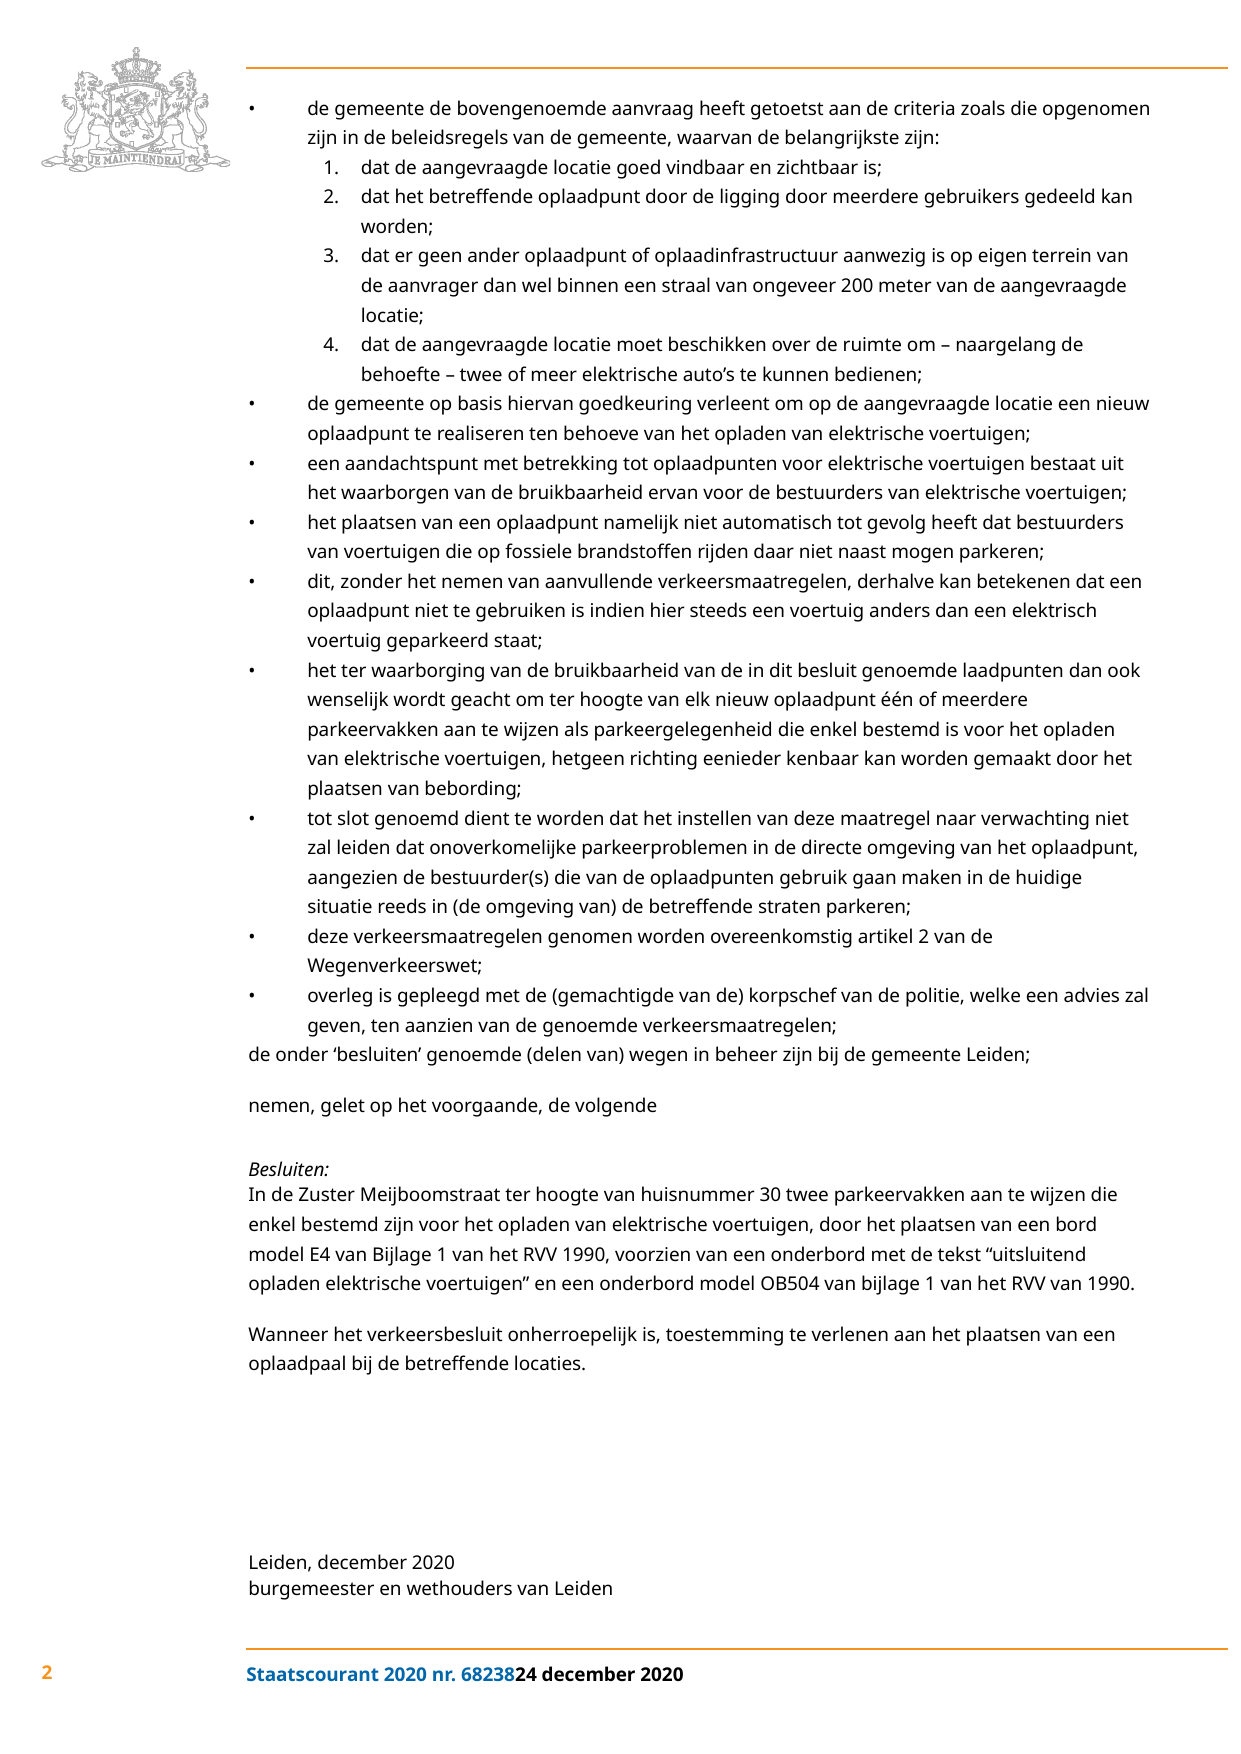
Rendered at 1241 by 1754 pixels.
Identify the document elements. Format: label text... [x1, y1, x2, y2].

text Besluiten: [248, 1156, 1152, 1182]
list een aandachtspunt met betrekking tot oplaadpunten voor elektrische voertuigen bestaat uit het waarborgen van de bruikbaarheid ervan voor de bestuurders van elektrische voertuigen; [248, 450, 1152, 505]
list het plaatsen van een oplaadpunt namelijk niet automatisch tot gevolg heeft dat bestuurders van voertuigen die op fossiele brandstoffen rijden daar niet naast mogen parkeren; [248, 509, 1152, 564]
list de gemeente de bovengenoemde aanvraag heeft getoetst aan de criteria zoals die opgenomen zijn in de beleidsregels van de gemeente, waarvan de belangrijkste zijn: [248, 95, 1152, 150]
text In de Zuster Meijboomstraat ter hoogte van huisnummer 30 twee parkeervakken aan te wijzen die enkel bestemd zijn voor het opladen van elektrische voertuigen, door het plaatsen van een bord model E4 van Bijlage 1 van het RVV 1990, voorzien van een onderbord met de tekst “uitsluitend opladen elektrische voertuigen” en een onderbord model OB504 van bijlage 1 van het RVV van 1990. [248, 1182, 1152, 1296]
list dit, zonder het nemen van aanvullende verkeersmaatregelen, derhalve kan betekenen dat een oplaadpunt niet te gebruiken is indien hier steeds een voertuig anders dan een elektrisch voertuig geparkeerd staat; [248, 568, 1152, 653]
text burgemeester en wethouders van Leiden [248, 1575, 1152, 1601]
picture [41, 47, 231, 172]
list het ter waarborging van de bruikbaarheid van de in dit besluit genoemde laadpunten dan ook wenselijk wordt geacht om ter hoogte van elk nieuw oplaadpunt één of meerdere parkeervakken aan te wijzen als parkeergelegenheid die enkel bestemd is voor het opladen van elektrische voertuigen, hetgeen richting eenieder kenbaar kan worden gemaakt door het plaatsen van bebording; [248, 657, 1152, 801]
text Leiden, december 2020 [248, 1549, 1152, 1575]
text nemen, gelet op het voorgaande, de volgende [248, 1092, 1152, 1118]
list dat het betreffende oplaadpunt door de ligging door meerdere gebruikers gedeeld kan worden; [323, 183, 1152, 239]
list dat er geen ander oplaadpunt of oplaadinfrastructuur aanwezig is op eigen terrein van de aanvrager dan wel binnen een straal van ongeveer 200 meter van de aangevraagde locatie; [323, 243, 1152, 328]
list dat de aangevraagde locatie moet beschikken over de ruimte om – naargelang de behoefte – twee of meer elektrische auto’s te kunnen bedienen; [323, 331, 1152, 387]
list tot slot genoemd dient te worden dat het instellen van deze maatregel naar verwachting niet zal leiden dat onoverkomelijke parkeerproblemen in de directe omgeving van het oplaadpunt, aangezien de bestuurder(s) die van de oplaadpunten gebruik gaan maken in de huidige situatie reeds in (de omgeving van) de betreffende straten parkeren; [248, 805, 1152, 919]
list overleg is gepleegd met de (gemachtigde van de) korpschef van de politie, welke een advies zal geven, ten aanzien van de genoemde verkeersmaatregelen; [248, 982, 1152, 1038]
list de gemeente op basis hiervan goedkeuring verleent om op de aangevraagde locatie een nieuw oplaadpunt te realiseren ten behoeve van het opladen van elektrische voertuigen; [248, 391, 1152, 446]
list deze verkeersmaatregelen genomen worden overeenkomstig artikel 2 van de Wegenverkeerswet; [248, 923, 1152, 978]
text Wanneer het verkeersbesluit onherroepelijk is, toestemming te verlenen aan het plaatsen van een oplaadpaal bij de betreffende locaties. [248, 1321, 1152, 1376]
text de onder ‘besluiten’ genoemde (delen van) wegen in beheer zijn bij de gemeente Leiden; [248, 1041, 1152, 1067]
list dat de aangevraagde locatie goed vindbaar en zichtbaar is; [323, 154, 1152, 180]
